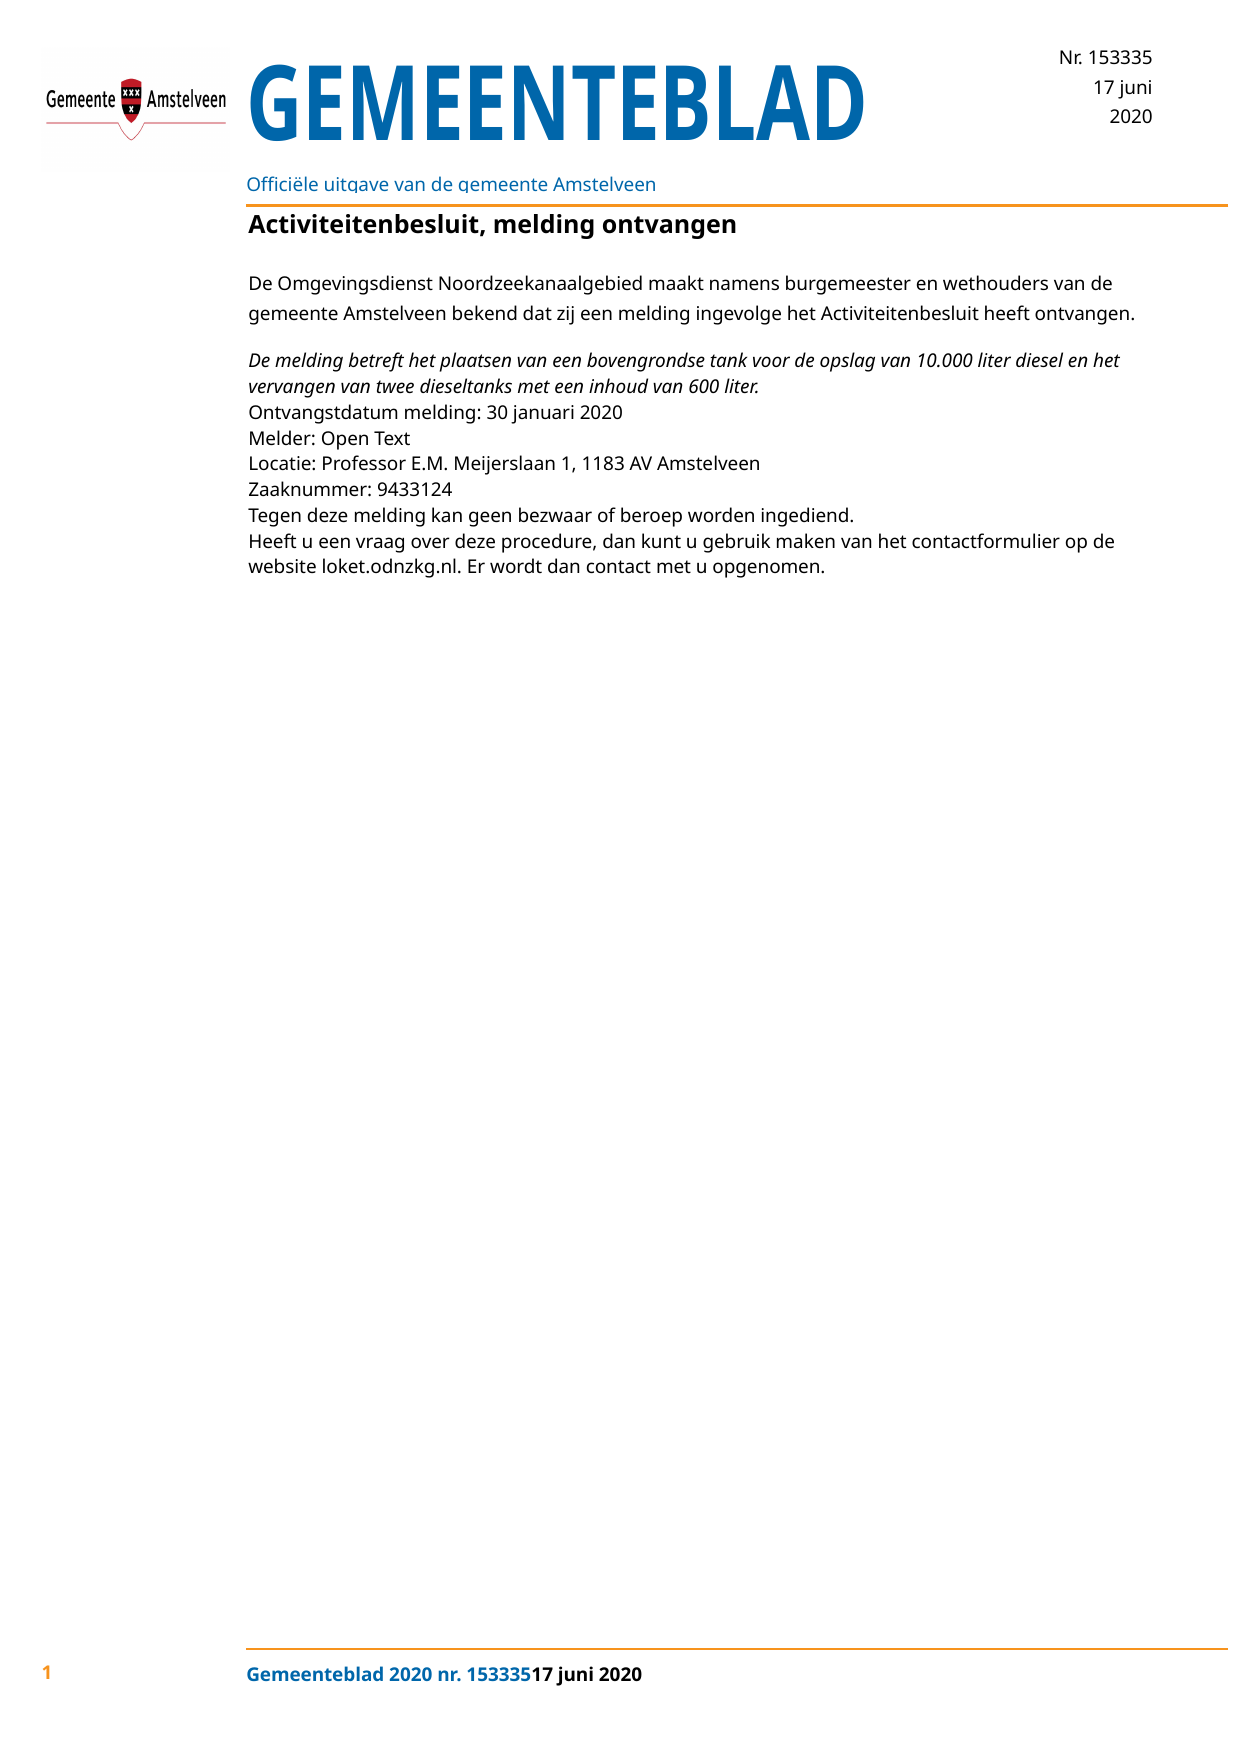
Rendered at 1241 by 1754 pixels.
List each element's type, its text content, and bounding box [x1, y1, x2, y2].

text Melder: Open Text [248, 425, 1152, 451]
text Zaaknummer: 9433124 [248, 476, 1152, 502]
text De Omgevingsdienst Noordzeekanaalgebied maakt namens burgemeester en wethouders van de gemeente Amstelveen bekend dat zij een melding ingevolge het Activiteitenbesluit heeft ontvangen. [248, 270, 1152, 326]
text Locatie: Professor E.M. Meijerslaan 1, 1183 AV Amstelveen [248, 451, 1152, 476]
text De melding betreft het plaatsen van een bovengrondse tank voor de opslag van 10.000 liter diesel en het vervangen van twee dieseltanks met een inhoud van 600 liter. [248, 348, 1152, 399]
text Activiteitenbesluit, melding ontvangen [248, 207, 1152, 241]
text Ontvangstdatum melding: 30 januari 2020 [248, 399, 1152, 425]
picture [41, 47, 231, 172]
text Heeft u een vraag over deze procedure, dan kunt u gebruik maken van het contactformulier op de website loket.odnzkg.nl. Er wordt dan contact met u opgenomen. [248, 528, 1152, 579]
text Tegen deze melding kan geen bezwaar of beroep worden ingediend. [248, 502, 1152, 528]
